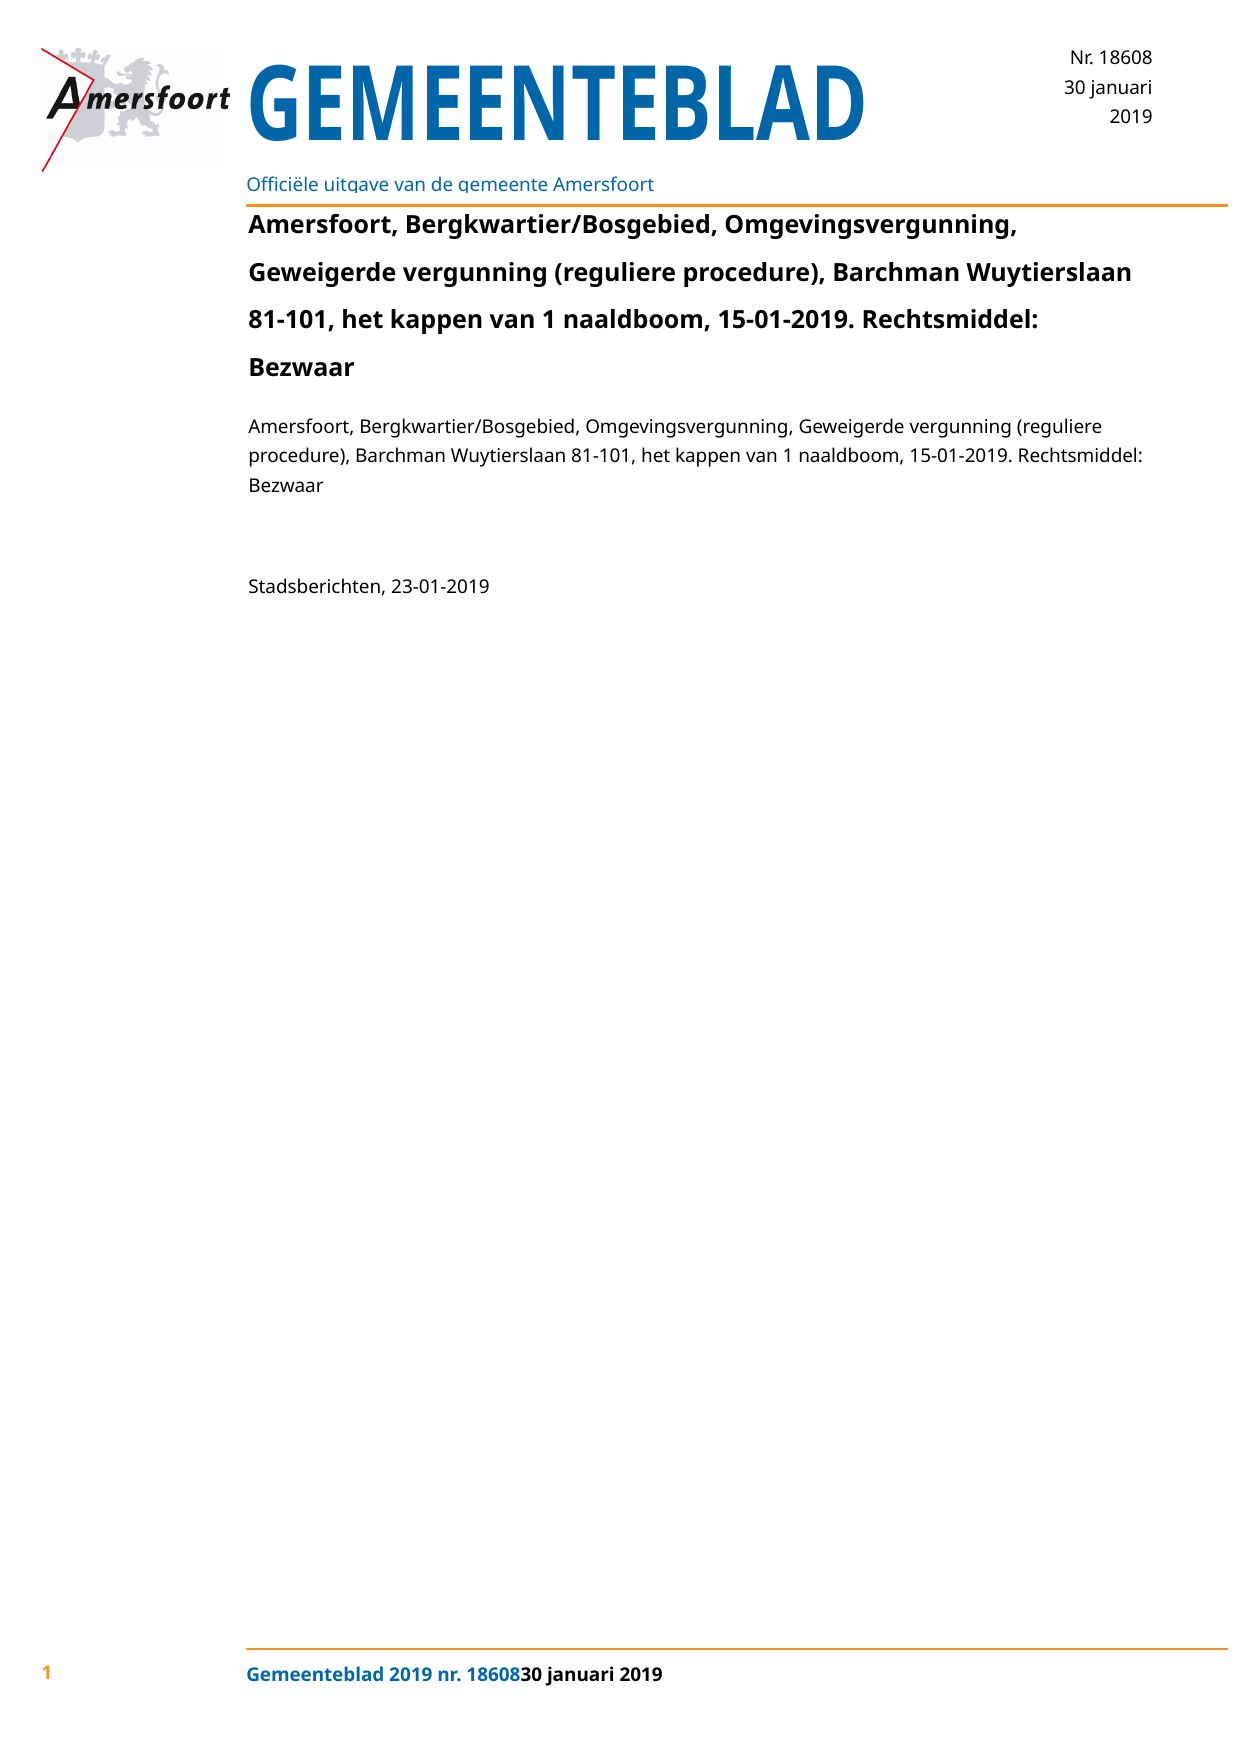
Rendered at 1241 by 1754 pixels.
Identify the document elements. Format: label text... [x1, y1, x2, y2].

picture [41, 47, 231, 172]
text Stadsberichten, 23-01-2019 [248, 573, 1152, 599]
text Amersfoort, Bergkwartier/Bosgebied, Omgevingsvergunning, Geweigerde vergunning (reguliere procedure), Barchman Wuytierslaan 81-101, het kappen van 1 naaldboom, 15-01-2019. Rechtsmiddel: Bezwaar [248, 207, 1152, 384]
text Amersfoort, Bergkwartier/Bosgebied, Omgevingsvergunning, Geweigerde vergunning (reguliere procedure), Barchman Wuytierslaan 81-101, het kappen van 1 naaldboom, 15-01-2019. Rechtsmiddel: Bezwaar [248, 413, 1152, 498]
